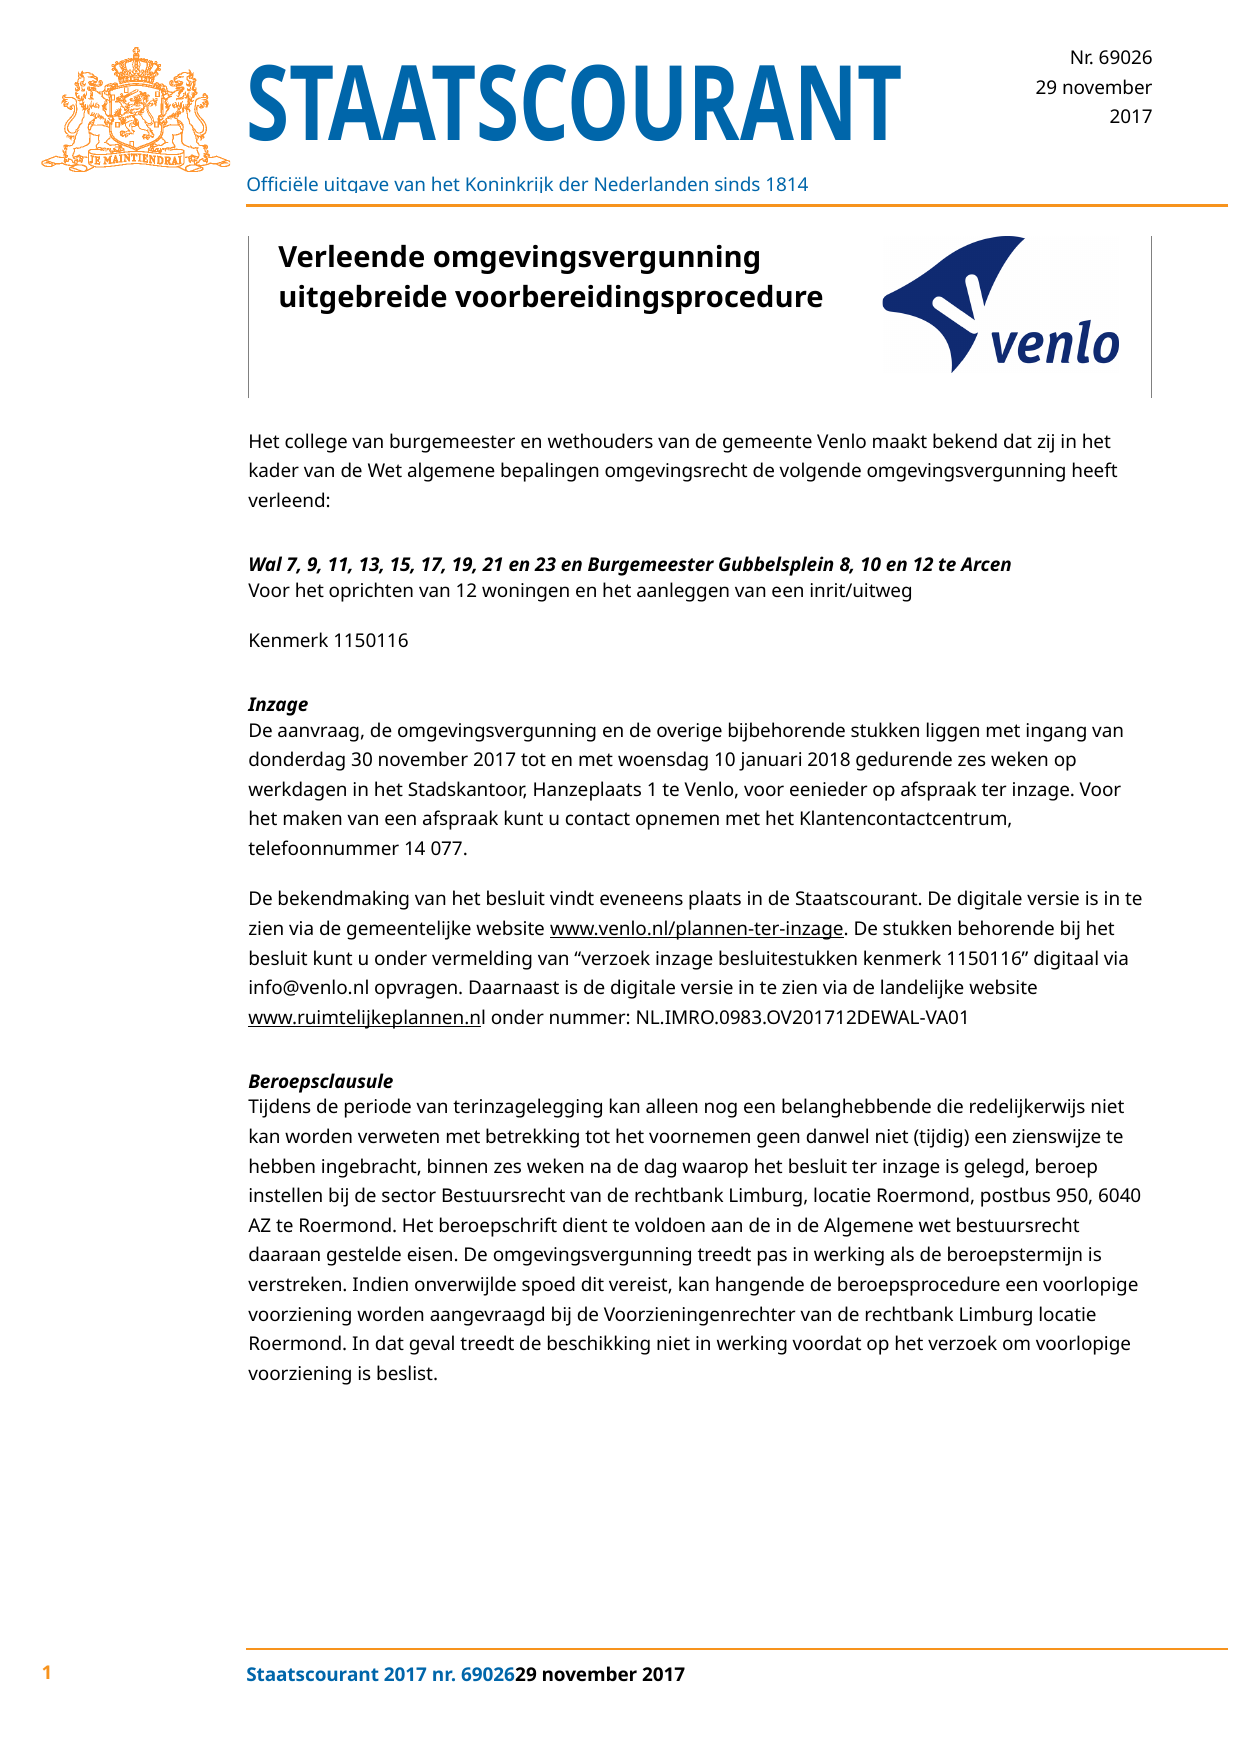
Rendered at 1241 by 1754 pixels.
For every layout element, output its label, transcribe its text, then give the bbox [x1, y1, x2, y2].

text De aanvraag, de omgevingsvergunning en de overige bijbehorende stukken liggen met ingang van donderdag 30 november 2017 tot en met woensdag 10 januari 2018 gedurende zes weken op werkdagen in het Stadskantoor, Hanzeplaats 1 te Venlo, voor eenieder op afspraak ter inzage. Voor het maken van een afspraak kunt u contact opnemen met het Klantencontactcentrum, telefoonnummer 14 077. [248, 717, 1152, 861]
text Het college van burgemeester en wethouders van de gemeente Venlo maakt bekend dat zij in het kader van de Wet algemene bepalingen omgevingsrecht de volgende omgevingsvergunning heeft verleend: [248, 428, 1152, 513]
text Tijdens de periode van terinzagelegging kan alleen nog een belanghebbende die redelijkerwijs niet kan worden verweten met betrekking tot het voornemen geen danwel niet (tijdig) een zienswijze te hebben ingebracht, binnen zes weken na de dag waarop het besluit ter inzage is gelegd, beroep instellen bij de sector Bestuursrecht van de rechtbank Limburg, locatie Roermond, postbus 950, 6040 AZ te Roermond. Het beroepschrift dient te voldoen aan de in de Algemene wet bestuursrecht daaraan gestelde eisen. De omgevingsvergunning treedt pas in werking als de beroepstermijn is verstreken. Indien onverwijlde spoed dit vereist, kan hangende de beroepsprocedure een voorlopige voorziening worden aangevraagd bij de Voorzieningenrechter van de rechtbank Limburg locatie Roermond. In dat geval treedt de beschikking niet in werking voordat op het verzoek om voorlopige voorziening is beslist. [248, 1094, 1152, 1386]
picture [882, 236, 1119, 373]
text Beroepsclausule [248, 1068, 1152, 1094]
table_header Verleende omgevingsvergunning uitgebreide voorbereidingsprocedure [249, 236, 850, 398]
text De bekendmaking van het besluit vindt eveneens plaats in de Staatscourant. De digitale versie is in te zien via de gemeentelijke website www.venlo.nl/plannen-ter-inzage. De stukken behorende bij het besluit kunt u onder vermelding van “verzoek inzage besluitestukken kenmerk 1150116” digitaal via info@venlo.nl opvragen. Daarnaast is de digitale versie in te zien via de landelijke website www.ruimtelijkeplannen.nl onder nummer: NL.IMRO.0983.OV201712DEWAL-VA01 [248, 886, 1152, 1030]
picture [41, 47, 231, 172]
table_header [850, 236, 1151, 398]
text Inzage [248, 691, 1152, 717]
text Wal 7, 9, 11, 13, 15, 17, 19, 21 en 23 en Burgemeester Gubbelsplein 8, 10 en 12 te Arcen [248, 551, 1152, 577]
text Voor het oprichten van 12 woningen en het aanleggen van een inrit/uitweg [248, 577, 1152, 602]
text Kenmerk 1150116 [248, 627, 1152, 653]
